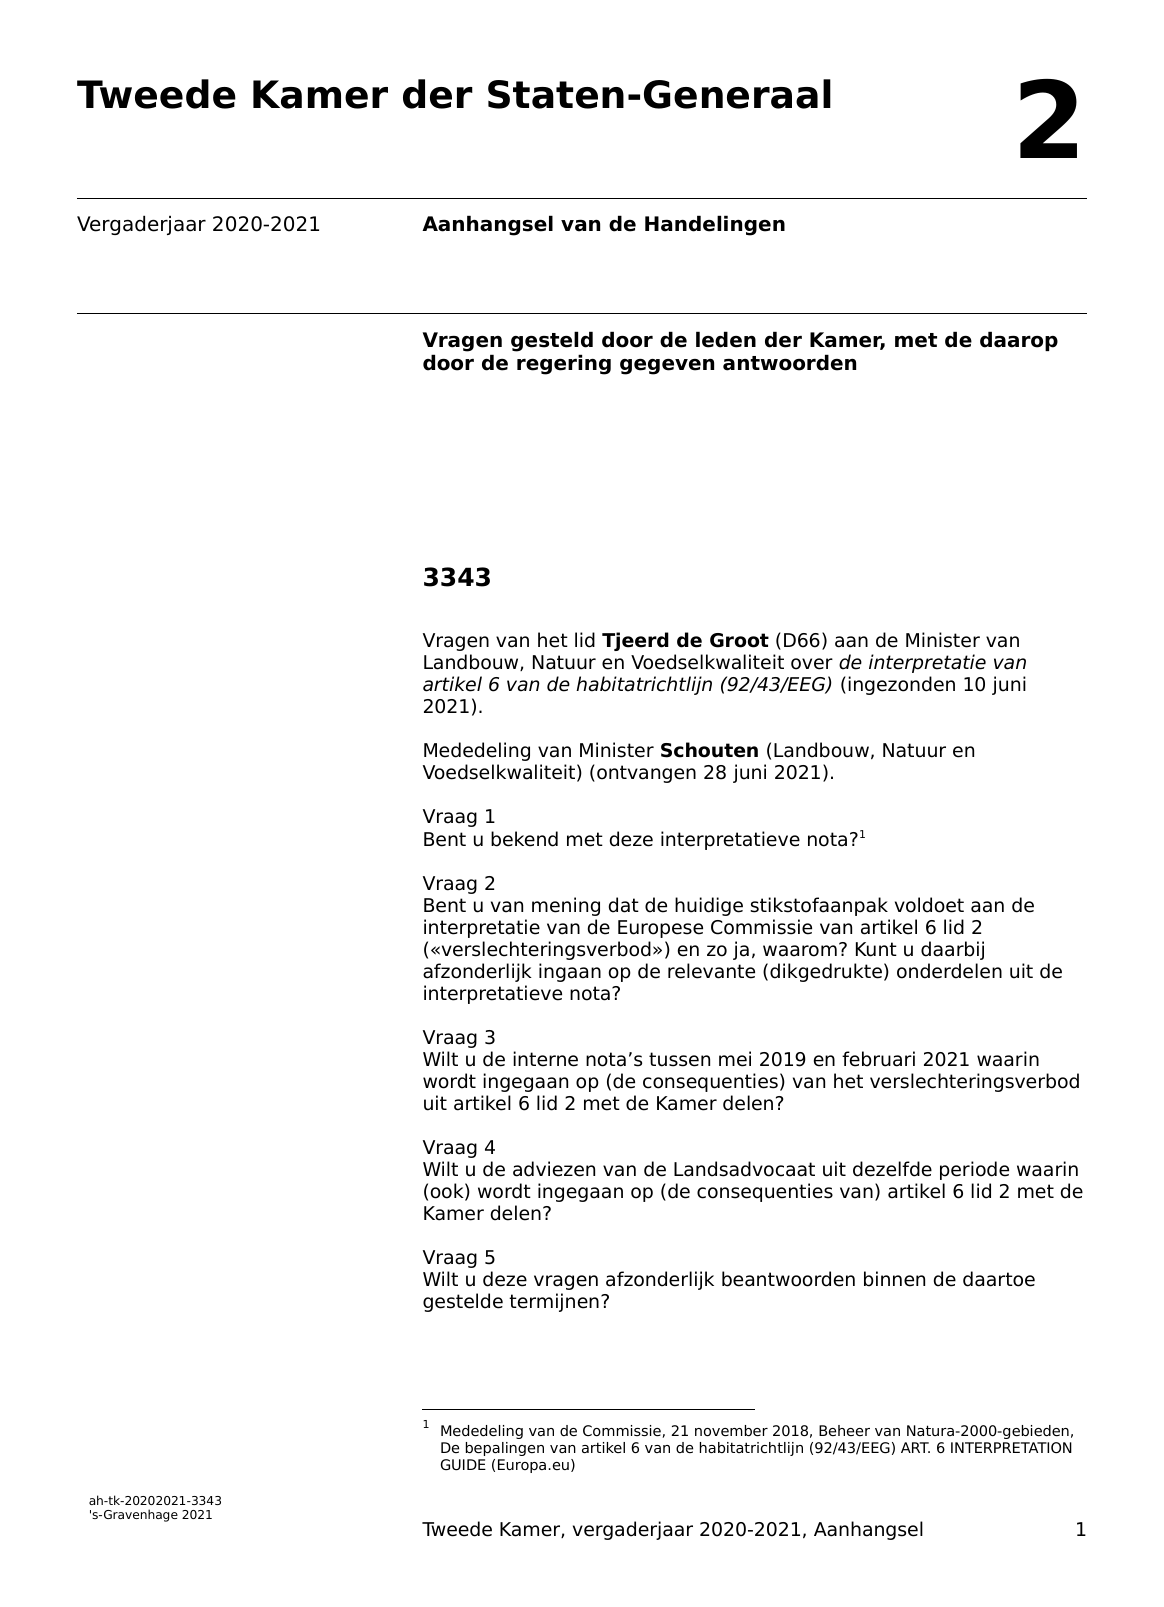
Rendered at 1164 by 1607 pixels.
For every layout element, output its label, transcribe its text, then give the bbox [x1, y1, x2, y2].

text Wilt u de adviezen van de Landsadvocaat uit dezelfde periode waarin (ook) wordt ingegaan op (de consequenties van) artikel 6 lid 2 met de Kamer delen? [422, 1159, 1087, 1225]
table_header 2 [886, 59, 1087, 198]
text Bent u van mening dat de huidige stikstofaanpak voldoet aan de interpretatie van de Europese Commissie van artikel 6 lid 2 («verslechteringsverbod») en zo ja, waarom? Kunt u daarbij afzonderlijk ingaan op de relevante (dikgedrukte) onderdelen uit de interpretatieve nota? [422, 894, 1087, 1004]
text Wilt u deze vragen afzonderlijk beantwoorden binnen de daartoe gestelde termijnen? [422, 1269, 1087, 1313]
table_header Tweede Kamer der Staten-Generaal [77, 59, 886, 198]
text Vraag 3 [422, 1027, 1087, 1049]
table_cell Vragen gesteld door de leden der Kamer, met de daarop door de regering gegeven antwoorden [422, 314, 1087, 375]
table_cell Aanhangsel van de Handelingen [422, 199, 1087, 313]
table_cell [77, 314, 422, 375]
text Mededeling van Minister Schouten (Landbouw, Natuur en Voedselkwaliteit) (ontvangen 28 juni 2021). [422, 740, 1087, 784]
text Bent u bekend met deze interpretatieve nota? [422, 828, 1087, 850]
text Vraag 1 [422, 806, 1087, 828]
text 's-Gravenhage 2021 [88, 1508, 323, 1522]
text 3343 [422, 563, 1087, 592]
text Vraag 2 [422, 873, 1087, 894]
text Mededeling van de Commissie, 21 november 2018, Beheer van Natura-2000-gebieden, De bepalingen van artikel 6 van de habitatrichtlijn (92/43/EEG) ART. 6 INTERPRETATION GUIDE (Europa.eu) [422, 1418, 1087, 1474]
text Vraag 4 [422, 1137, 1087, 1159]
table_cell Vergaderjaar 2020-2021 [77, 199, 422, 313]
text Vragen van het lid Tjeerd de Groot (D66) aan de Minister van Landbouw, Natuur en Voedselkwaliteit over de interpretatie van artikel 6 van de habitatrichtlijn (92/43/EEG) (ingezonden 10 juni 2021). [422, 630, 1087, 718]
text ah-tk-20202021-3343 [88, 1494, 323, 1508]
text Vraag 5 [422, 1247, 1087, 1269]
text Wilt u de interne nota’s tussen mei 2019 en februari 2021 waarin wordt ingegaan op (de consequenties) van het verslechteringsverbod uit artikel 6 lid 2 met de Kamer delen? [422, 1049, 1087, 1114]
